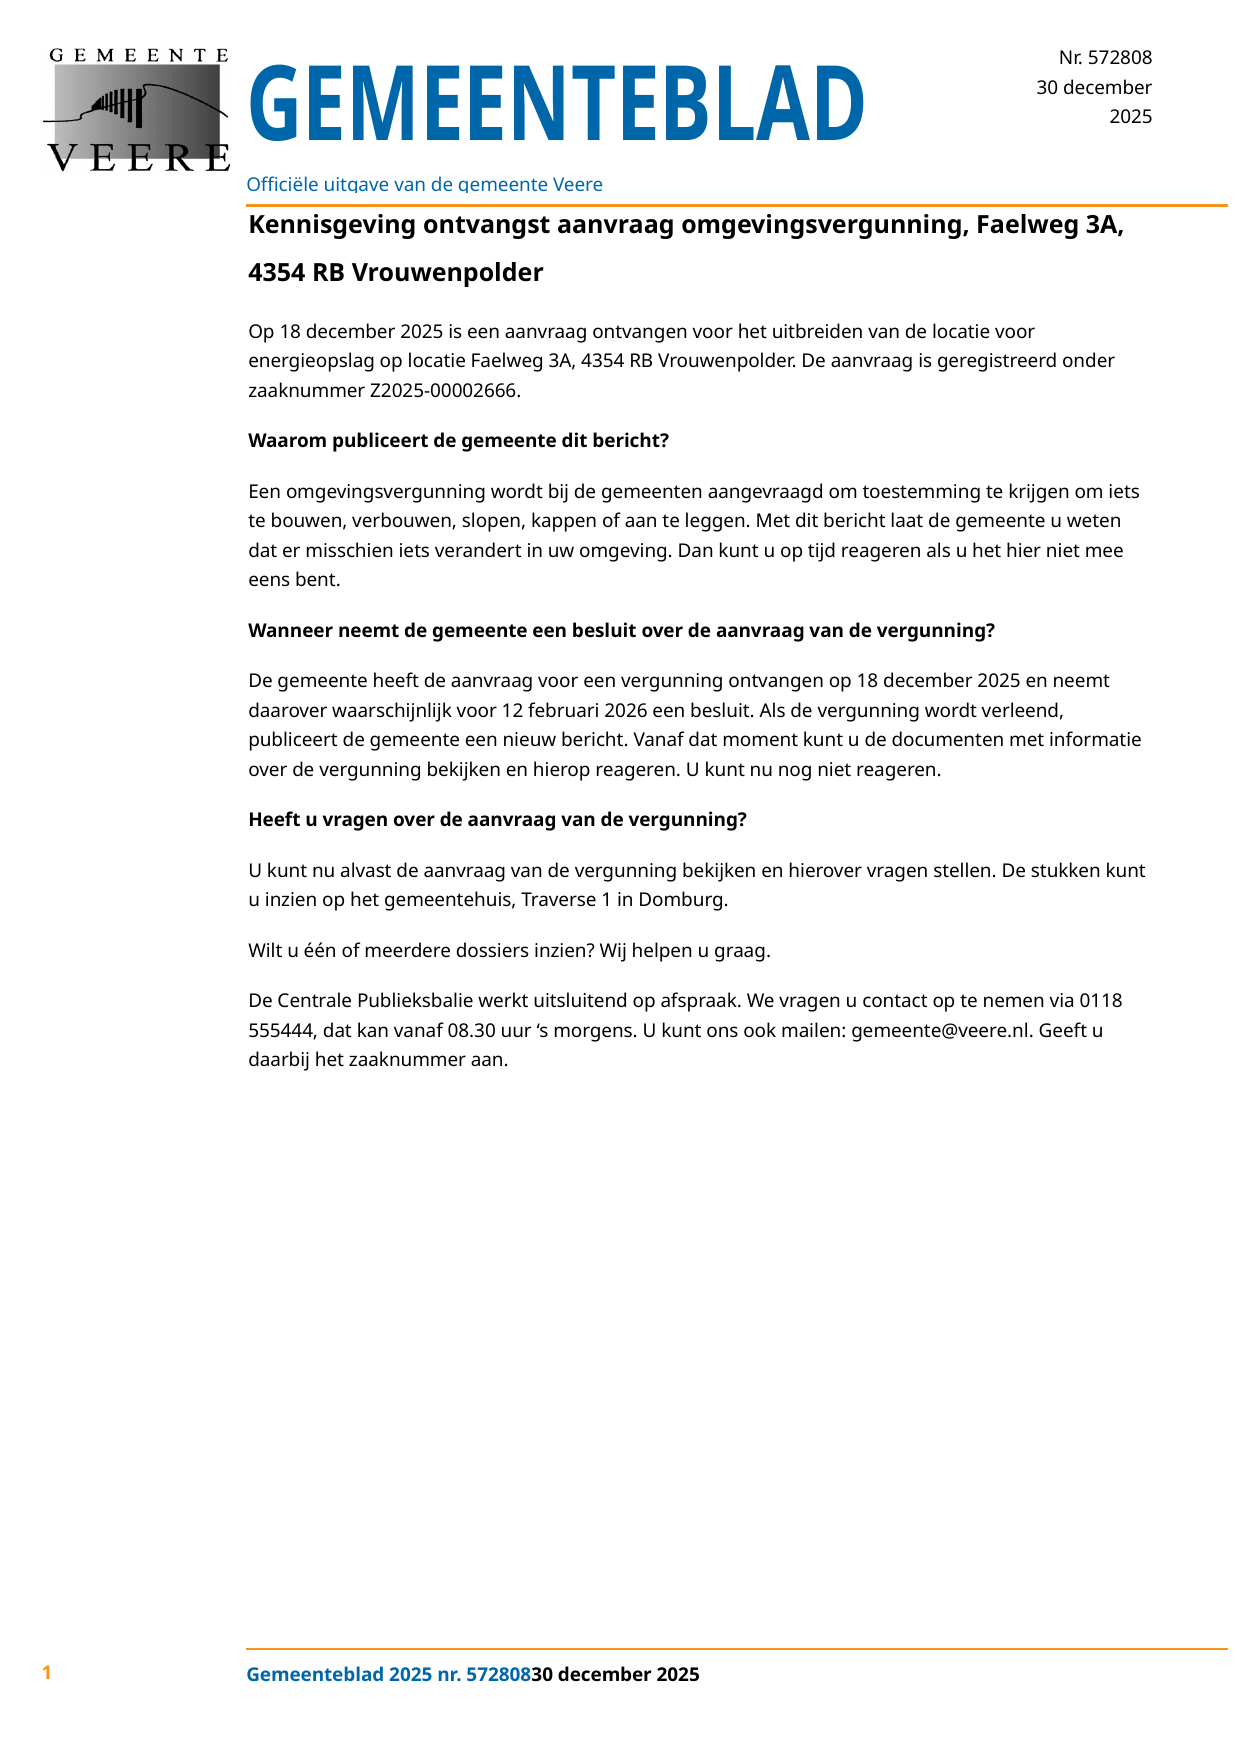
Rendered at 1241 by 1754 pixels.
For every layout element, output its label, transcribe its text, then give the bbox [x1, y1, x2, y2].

picture [41, 47, 231, 172]
text De Centrale Publieksbalie werkt uitsluitend op afspraak. We vragen u contact op te nemen via 0118 555444, dat kan vanaf 08.30 uur ‘s morgens. U kunt ons ook mailen: gemeente@veere.nl. Geeft u daarbij het zaaknummer aan. [248, 987, 1152, 1072]
text Op 18 december 2025 is een aanvraag ontvangen voor het uitbreiden van de locatie voor energieopslag op locatie Faelweg 3A, 4354 RB Vrouwenpolder. De aanvraag is geregistreerd onder zaaknummer Z2025-00002666. [248, 318, 1152, 403]
text Kennisgeving ontvangst aanvraag omgevingsvergunning, Faelweg 3A, 4354 RB Vrouwenpolder [248, 207, 1152, 288]
text De gemeente heeft de aanvraag voor een vergunning ontvangen op 18 december 2025 en neemt daarover waarschijnlijk voor 12 februari 2026 een besluit. Als de vergunning wordt verleend, publiceert de gemeente een nieuw bericht. Vanaf dat moment kunt u de documenten met informatie over de vergunning bekijken en hierop reageren. U kunt nu nog niet reageren. [248, 667, 1152, 782]
text U kunt nu alvast de aanvraag van de vergunning bekijken en hierover vragen stellen. De stukken kunt u inzien op het gemeentehuis, Traverse 1 in Domburg. [248, 857, 1152, 912]
text Een omgevingsvergunning wordt bij de gemeenten aangevraagd om toestemming te krijgen om iets te bouwen, verbouwen, slopen, kappen of aan te leggen. Met dit bericht laat de gemeente u weten dat er misschien iets verandert in uw omgeving. Dan kunt u op tijd reageren als u het hier niet mee eens bent. [248, 478, 1152, 592]
text Heeft u vragen over de aanvraag van de vergunning? [248, 807, 1152, 832]
text Waarom publiceert de gemeente dit bericht? [248, 427, 1152, 453]
text Wanneer neemt de gemeente een besluit over de aanvraag van de vergunning? [248, 617, 1152, 643]
text Wilt u één of meerdere dossiers inzien? Wij helpen u graag. [248, 937, 1152, 963]
